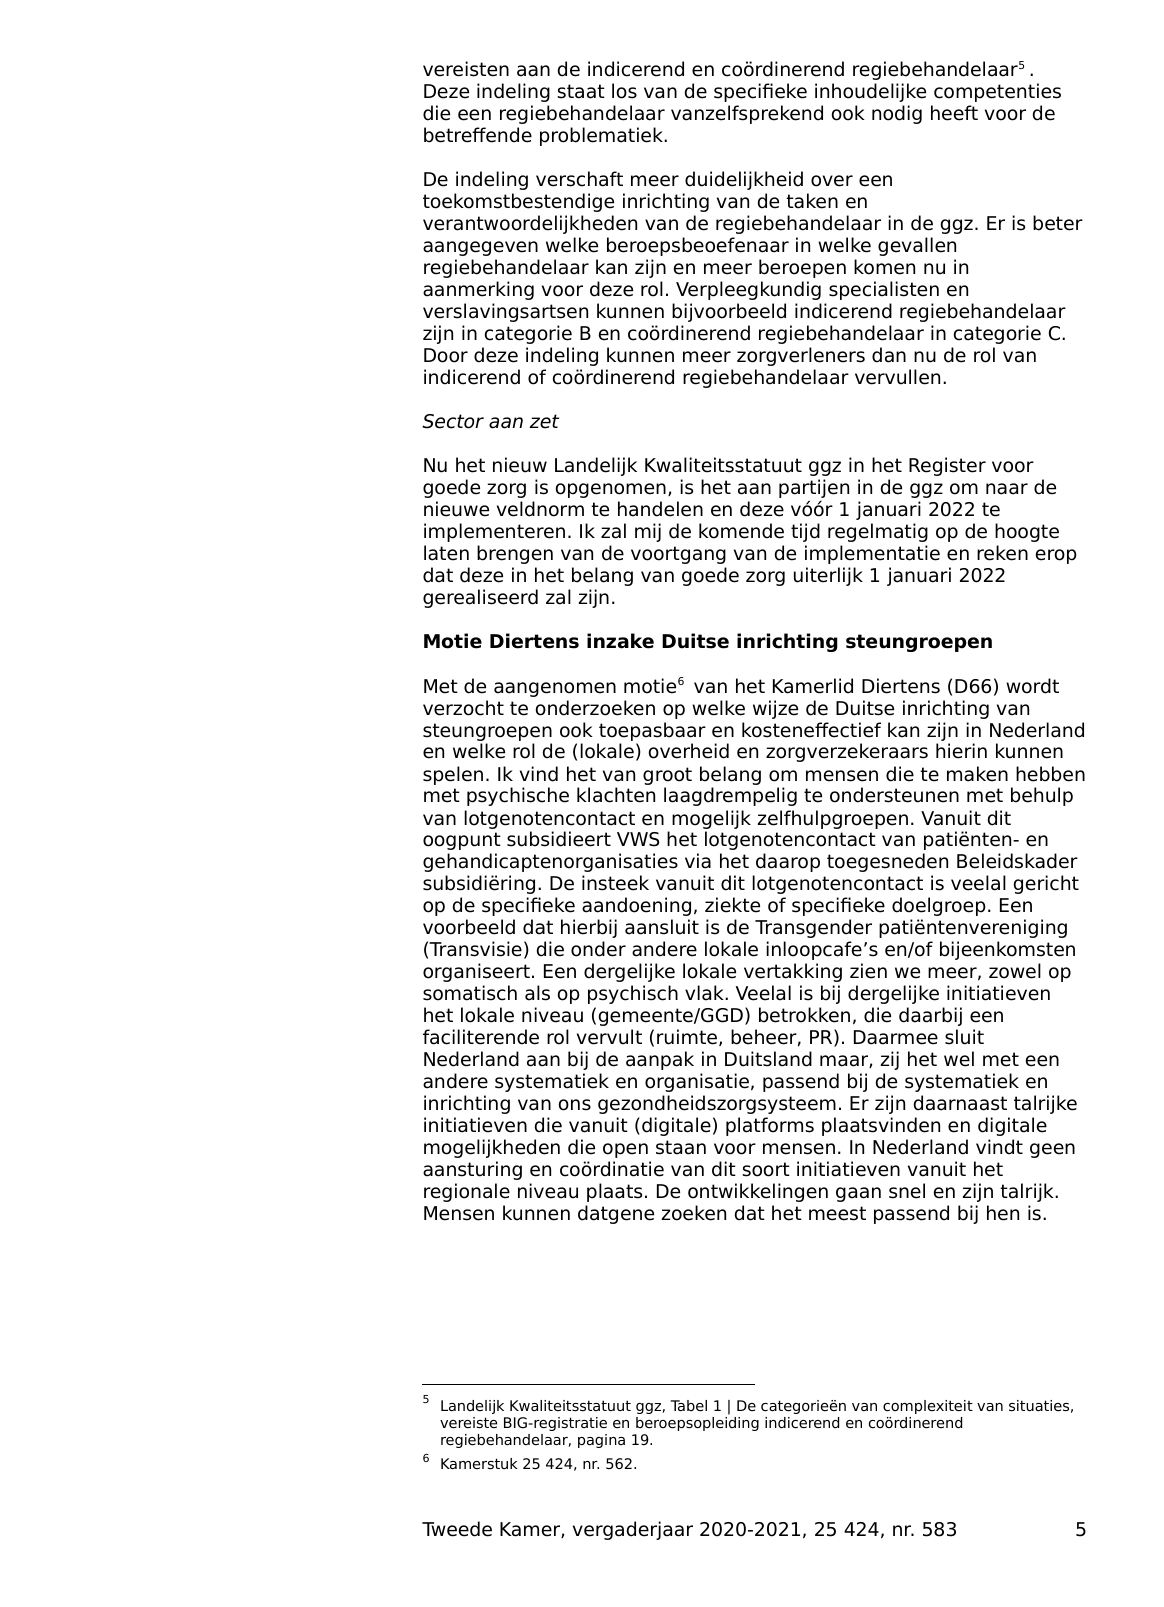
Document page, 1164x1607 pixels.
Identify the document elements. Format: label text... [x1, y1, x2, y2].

text Landelijk Kwaliteitsstatuut ggz, Tabel 1 | De categorieën van complexiteit van situaties, vereiste BIG-registratie en beroepsopleiding indicerend en coördinerend regiebehandelaar, pagina 19. [422, 1393, 1087, 1449]
text Kamerstuk 25 424, nr. 562. [422, 1452, 1087, 1474]
subtitle Sector aan zet [422, 411, 1087, 433]
text vereisten aan de indicerend en coördinerend regiebehandelaar. Deze indeling staat los van de specifieke inhoudelijke competenties die een regiebehandelaar vanzelfsprekend ook nodig heeft voor de betreffende problematiek. [422, 59, 1087, 147]
subtitle Motie Diertens inzake Duitse inrichting steungroepen [422, 631, 1087, 653]
text Nu het nieuw Landelijk Kwaliteitsstatuut ggz in het Register voor goede zorg is opgenomen, is het aan partijen in de ggz om naar de nieuwe veldnorm te handelen en deze vóór 1 januari 2022 te implementeren. Ik zal mij de komende tijd regelmatig op de hoogte laten brengen van de voortgang van de implementatie en reken erop dat deze in het belang van goede zorg uiterlijk 1 januari 2022 gerealiseerd zal zijn. [422, 455, 1087, 609]
text De indeling verschaft meer duidelijkheid over een toekomstbestendige inrichting van de taken en verantwoordelijkheden van de regiebehandelaar in de ggz. Er is beter aangegeven welke beroepsbeoefenaar in welke gevallen regiebehandelaar kan zijn en meer beroepen komen nu in aanmerking voor deze rol. Verpleegkundig specialisten en verslavingsartsen kunnen bijvoorbeeld indicerend regiebehandelaar zijn in categorie B en coördinerend regiebehandelaar in categorie C. Door deze indeling kunnen meer zorgverleners dan nu de rol van indicerend of coördinerend regiebehandelaar vervullen. [422, 169, 1087, 389]
text Met de aangenomen motie van het Kamerlid Diertens (D66) wordt verzocht te onderzoeken op welke wijze de Duitse inrichting van steungroepen ook toepasbaar en kosteneffectief kan zijn in Nederland en welke rol de (lokale) overheid en zorgverzekeraars hierin kunnen spelen. Ik vind het van groot belang om mensen die te maken hebben met psychische klachten laagdrempelig te ondersteunen met behulp van lotgenotencontact en mogelijk zelfhulpgroepen. Vanuit dit oogpunt subsidieert VWS het lotgenotencontact van patiënten- en gehandicaptenorganisaties via het daarop toegesneden Beleidskader subsidiëring. De insteek vanuit dit lotgenotencontact is veelal gericht op de specifieke aandoening, ziekte of specifieke doelgroep. Een voorbeeld dat hierbij aansluit is de Transgender patiëntenvereniging (Transvisie) die onder andere lokale inloopcafe’s en/of bijeenkomsten organiseert. Een dergelijke lokale vertakking zien we meer, zowel op somatisch als op psychisch vlak. Veelal is bij dergelijke initiatieven het lokale niveau (gemeente/GGD) betrokken, die daarbij een faciliterende rol vervult (ruimte, beheer, PR). Daarmee sluit Nederland aan bij de aanpak in Duitsland maar, zij het wel met een andere systematiek en organisatie, passend bij de systematiek en inrichting van ons gezondheidszorgsysteem. Er zijn daarnaast talrijke initiatieven die vanuit (digitale) platforms plaatsvinden en digitale mogelijkheden die open staan voor mensen. In Nederland vindt geen aansturing en coördinatie van dit soort initiatieven vanuit het regionale niveau plaats. De ontwikkelingen gaan snel en zijn talrijk. Mensen kunnen datgene zoeken dat het meest passend bij hen is. [422, 676, 1087, 1225]
